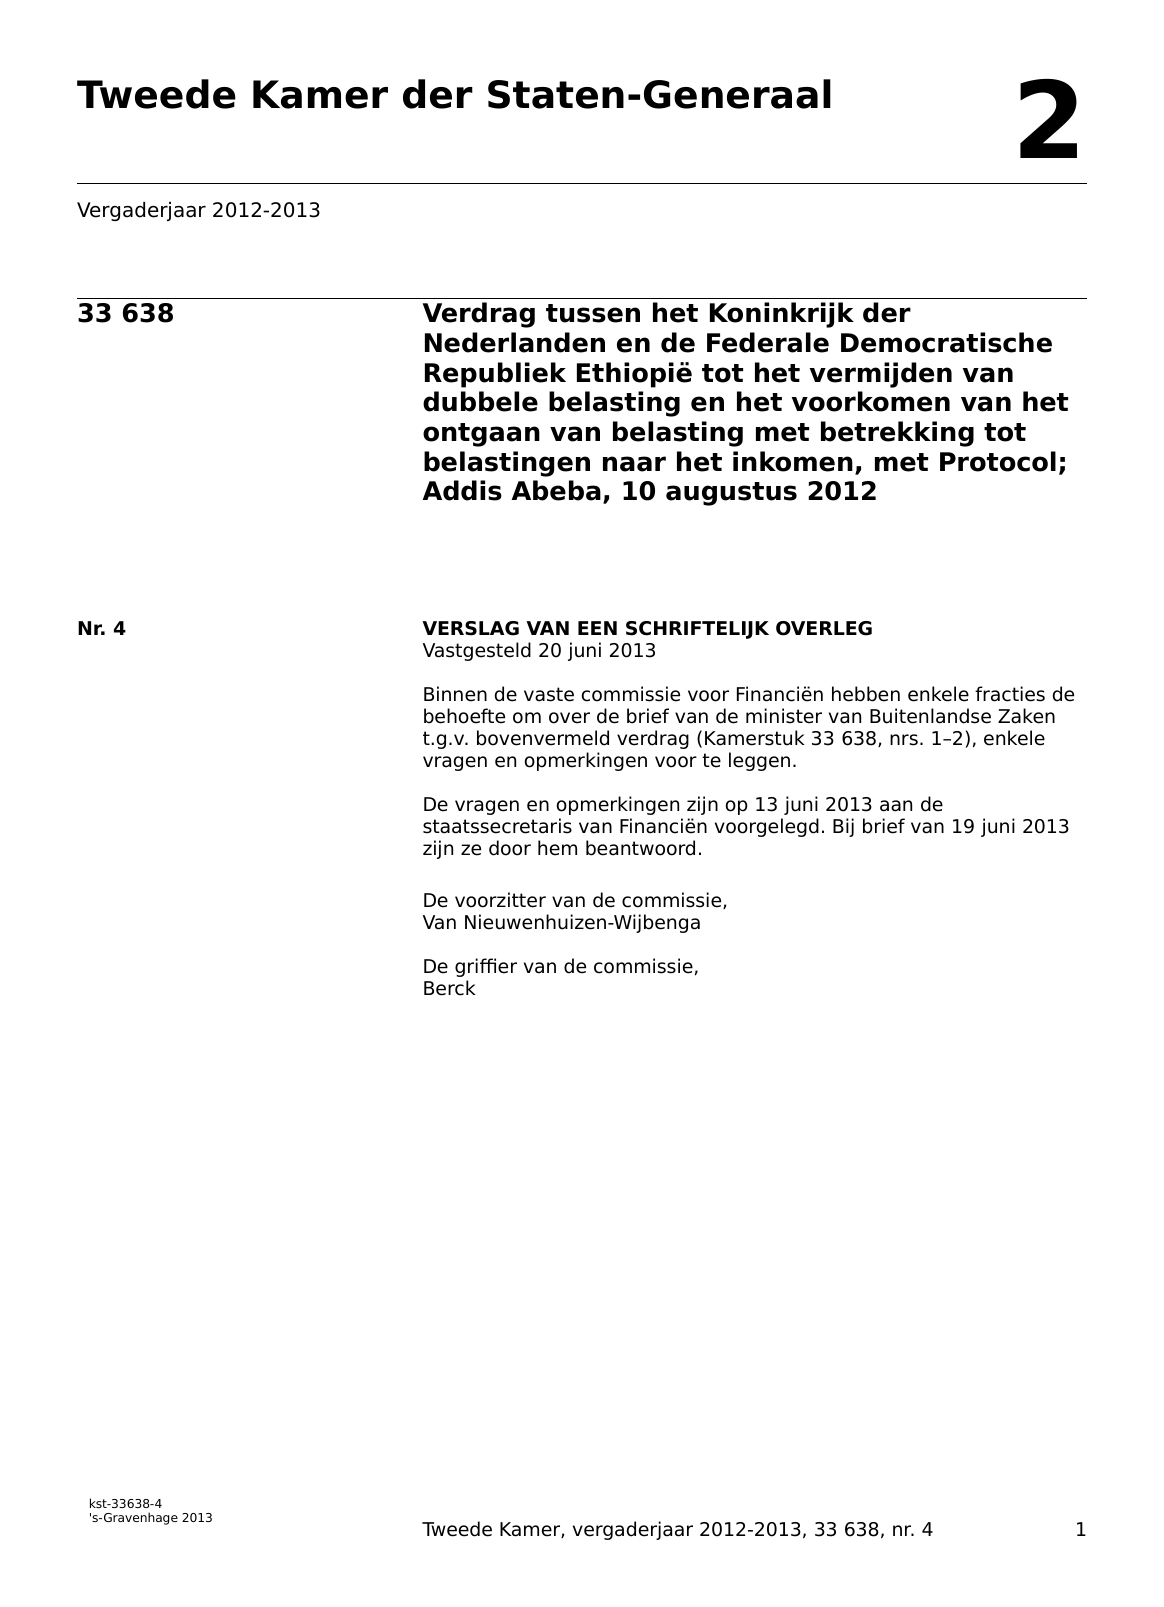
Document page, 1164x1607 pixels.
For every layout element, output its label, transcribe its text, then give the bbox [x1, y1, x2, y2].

text De vragen en opmerkingen zijn op 13 juni 2013 aan de staatssecretaris van Financiën voorgelegd. Bij brief van 19 juni 2013 zijn ze door hem beantwoord. [422, 794, 1087, 860]
text 's-Gravenhage 2013 [88, 1511, 323, 1525]
table_header 2 [886, 59, 1087, 183]
table_header Tweede Kamer der Staten-Generaal [77, 59, 886, 183]
text De voorzitter van de commissie, Van Nieuwenhuizen-Wijbenga [422, 890, 1087, 934]
text De griffier van de commissie, Berck [422, 956, 1087, 1000]
text Binnen de vaste commissie voor Financiën hebben enkele fracties de behoefte om over de brief van de minister van Buitenlandse Zaken t.g.v. bovenvermeld verdrag (Kamerstuk 33 638, nrs. 1–2), enkele vragen en opmerkingen voor te leggen. [422, 684, 1087, 772]
text Vastgesteld 20 juni 2013 [422, 640, 1087, 662]
table_cell Vergaderjaar 2012-2013 [77, 184, 1087, 298]
subtitle Nr. 4 VERSLAG VAN EEN SCHRIFTELIJK OVERLEG [77, 618, 1087, 640]
text kst-33638-4 [88, 1497, 323, 1511]
subtitle 33 638 Verdrag tussen het Koninkrijk der Nederlanden en de Federale Democratische Republiek Ethiopië tot het vermijden van dubbele belasting en het voorkomen van het ontgaan van belasting met betrekking tot belastingen naar het inkomen, met Protocol; Addis Abeba, 10 augustus 2012 [77, 299, 1087, 507]
